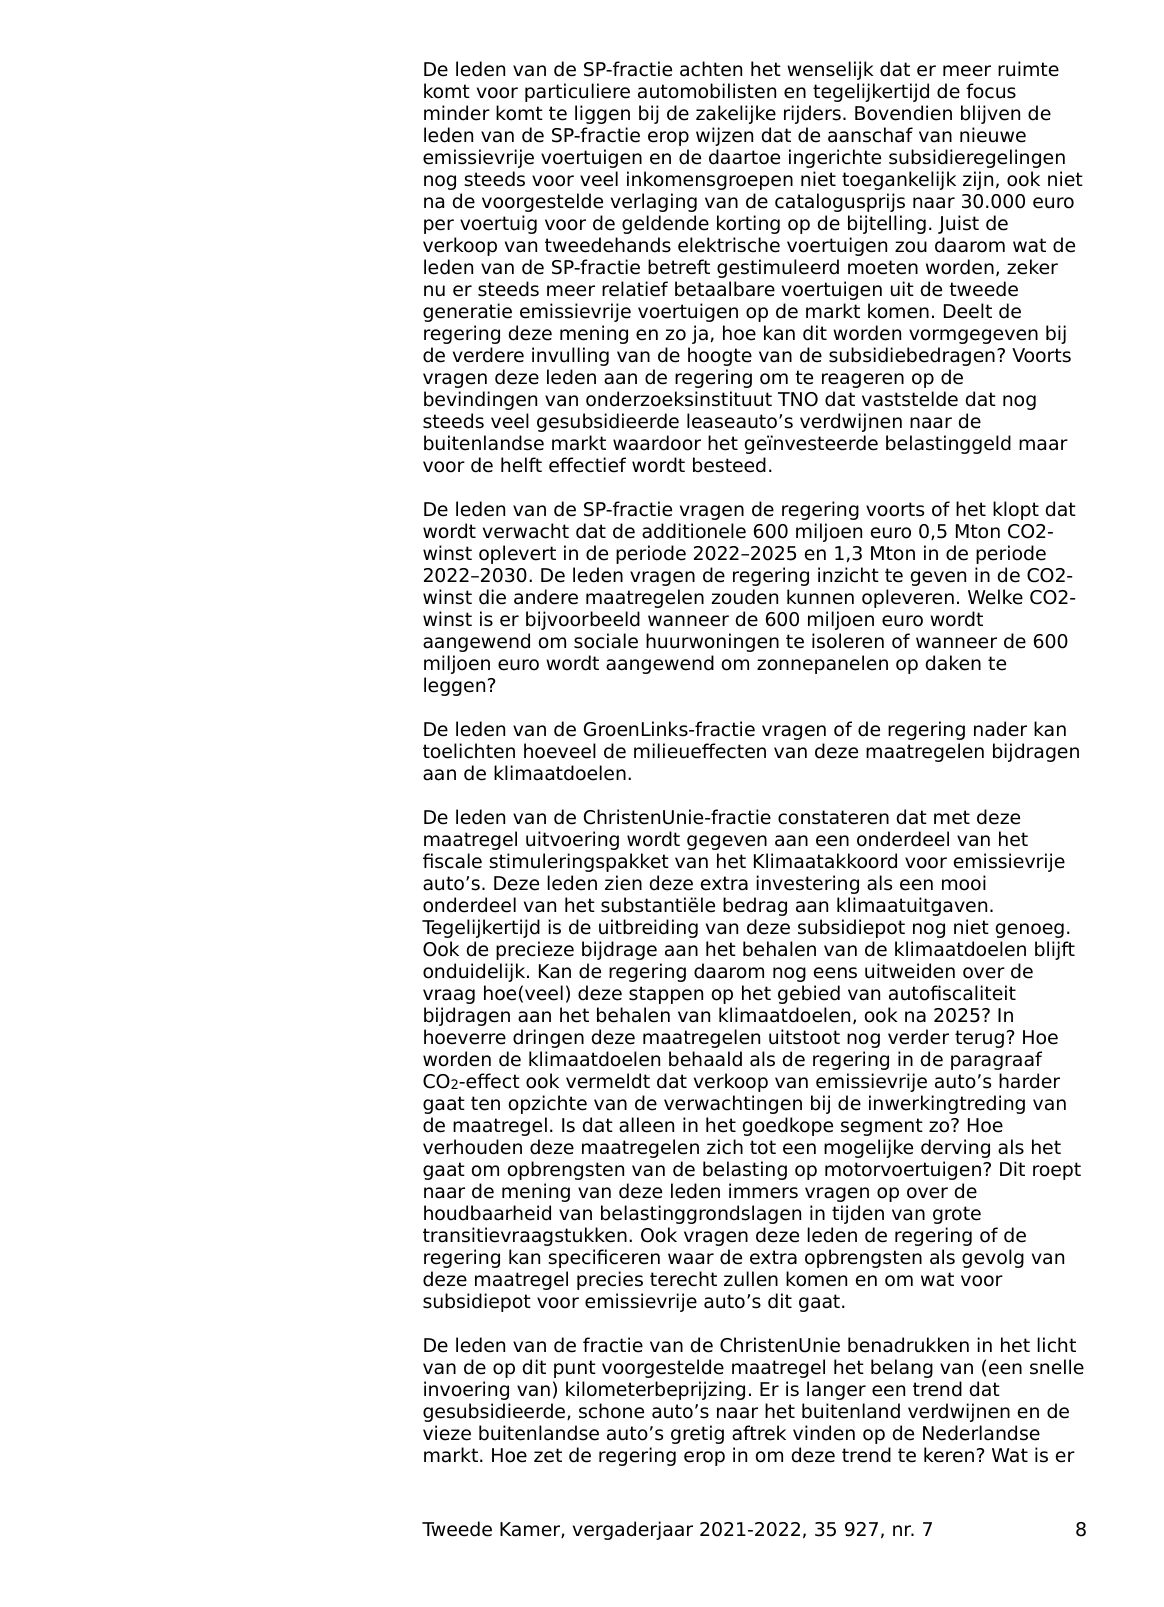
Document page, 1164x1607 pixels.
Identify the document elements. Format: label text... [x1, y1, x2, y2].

text De leden van de SP-fractie vragen de regering voorts of het klopt dat wordt verwacht dat de additionele 600 miljoen euro 0,5 Mton CO2-winst oplevert in de periode 2022–2025 en 1,3 Mton in de periode 2022–2030. De leden vragen de regering inzicht te geven in de CO2-winst die andere maatregelen zouden kunnen opleveren. Welke CO2-winst is er bijvoorbeeld wanneer de 600 miljoen euro wordt aangewend om sociale huurwoningen te isoleren of wanneer de 600 miljoen euro wordt aangewend om zonnepanelen op daken te leggen? [422, 499, 1087, 697]
text De leden van de SP-fractie achten het wenselijk dat er meer ruimte komt voor particuliere automobilisten en tegelijkertijd de focus minder komt te liggen bij de zakelijke rijders. Bovendien blijven de leden van de SP-fractie erop wijzen dat de aanschaf van nieuwe emissievrije voertuigen en de daartoe ingerichte subsidieregelingen nog steeds voor veel inkomensgroepen niet toegankelijk zijn, ook niet na de voorgestelde verlaging van de catalogusprijs naar 30.000 euro per voertuig voor de geldende korting op de bijtelling. Juist de verkoop van tweedehands elektrische voertuigen zou daarom wat de leden van de SP-fractie betreft gestimuleerd moeten worden, zeker nu er steeds meer relatief betaalbare voertuigen uit de tweede generatie emissievrije voertuigen op de markt komen. Deelt de regering deze mening en zo ja, hoe kan dit worden vormgegeven bij de verdere invulling van de hoogte van de subsidiebedragen? Voorts vragen deze leden aan de regering om te reageren op de bevindingen van onderzoeksinstituut TNO dat vaststelde dat nog steeds veel gesubsidieerde leaseauto’s verdwijnen naar de buitenlandse markt waardoor het geïnvesteerde belastinggeld maar voor de helft effectief wordt besteed. [422, 59, 1087, 477]
text De leden van de fractie van de ChristenUnie benadrukken in het licht van de op dit punt voorgestelde maatregel het belang van (een snelle invoering van) kilometerbeprijzing. Er is langer een trend dat gesubsidieerde, schone auto’s naar het buitenland verdwijnen en de vieze buitenlandse auto’s gretig aftrek vinden op de Nederlandse markt. Hoe zet de regering erop in om deze trend te keren? Wat is er [422, 1335, 1087, 1467]
text De leden van de GroenLinks-fractie vragen of de regering nader kan toelichten hoeveel de milieueffecten van deze maatregelen bijdragen aan de klimaatdoelen. [422, 719, 1087, 785]
text De leden van de ChristenUnie-fractie constateren dat met deze maatregel uitvoering wordt gegeven aan een onderdeel van het fiscale stimuleringspakket van het Klimaatakkoord voor emissievrije auto’s. Deze leden zien deze extra investering als een mooi onderdeel van het substantiële bedrag aan klimaatuitgaven. Tegelijkertijd is de uitbreiding van deze subsidiepot nog niet genoeg. Ook de precieze bijdrage aan het behalen van de klimaatdoelen blijft onduidelijk. Kan de regering daarom nog eens uitweiden over de vraag hoe(veel) deze stappen op het gebied van autofiscaliteit bijdragen aan het behalen van klimaatdoelen, ook na 2025? In hoeverre dringen deze maatregelen uitstoot nog verder terug? Hoe worden de klimaatdoelen behaald als de regering in de paragraaf CO2-effect ook vermeldt dat verkoop van emissievrije auto’s harder gaat ten opzichte van de verwachtingen bij de inwerkingtreding van de maatregel. Is dat alleen in het goedkope segment zo? Hoe verhouden deze maatregelen zich tot een mogelijke derving als het gaat om opbrengsten van de belasting op motorvoertuigen? Dit roept naar de mening van deze leden immers vragen op over de houdbaarheid van belastinggrondslagen in tijden van grote transitievraagstukken. Ook vragen deze leden de regering of de regering kan specificeren waar de extra opbrengsten als gevolg van deze maatregel precies terecht zullen komen en om wat voor subsidiepot voor emissievrije auto’s dit gaat. [422, 807, 1087, 1312]
